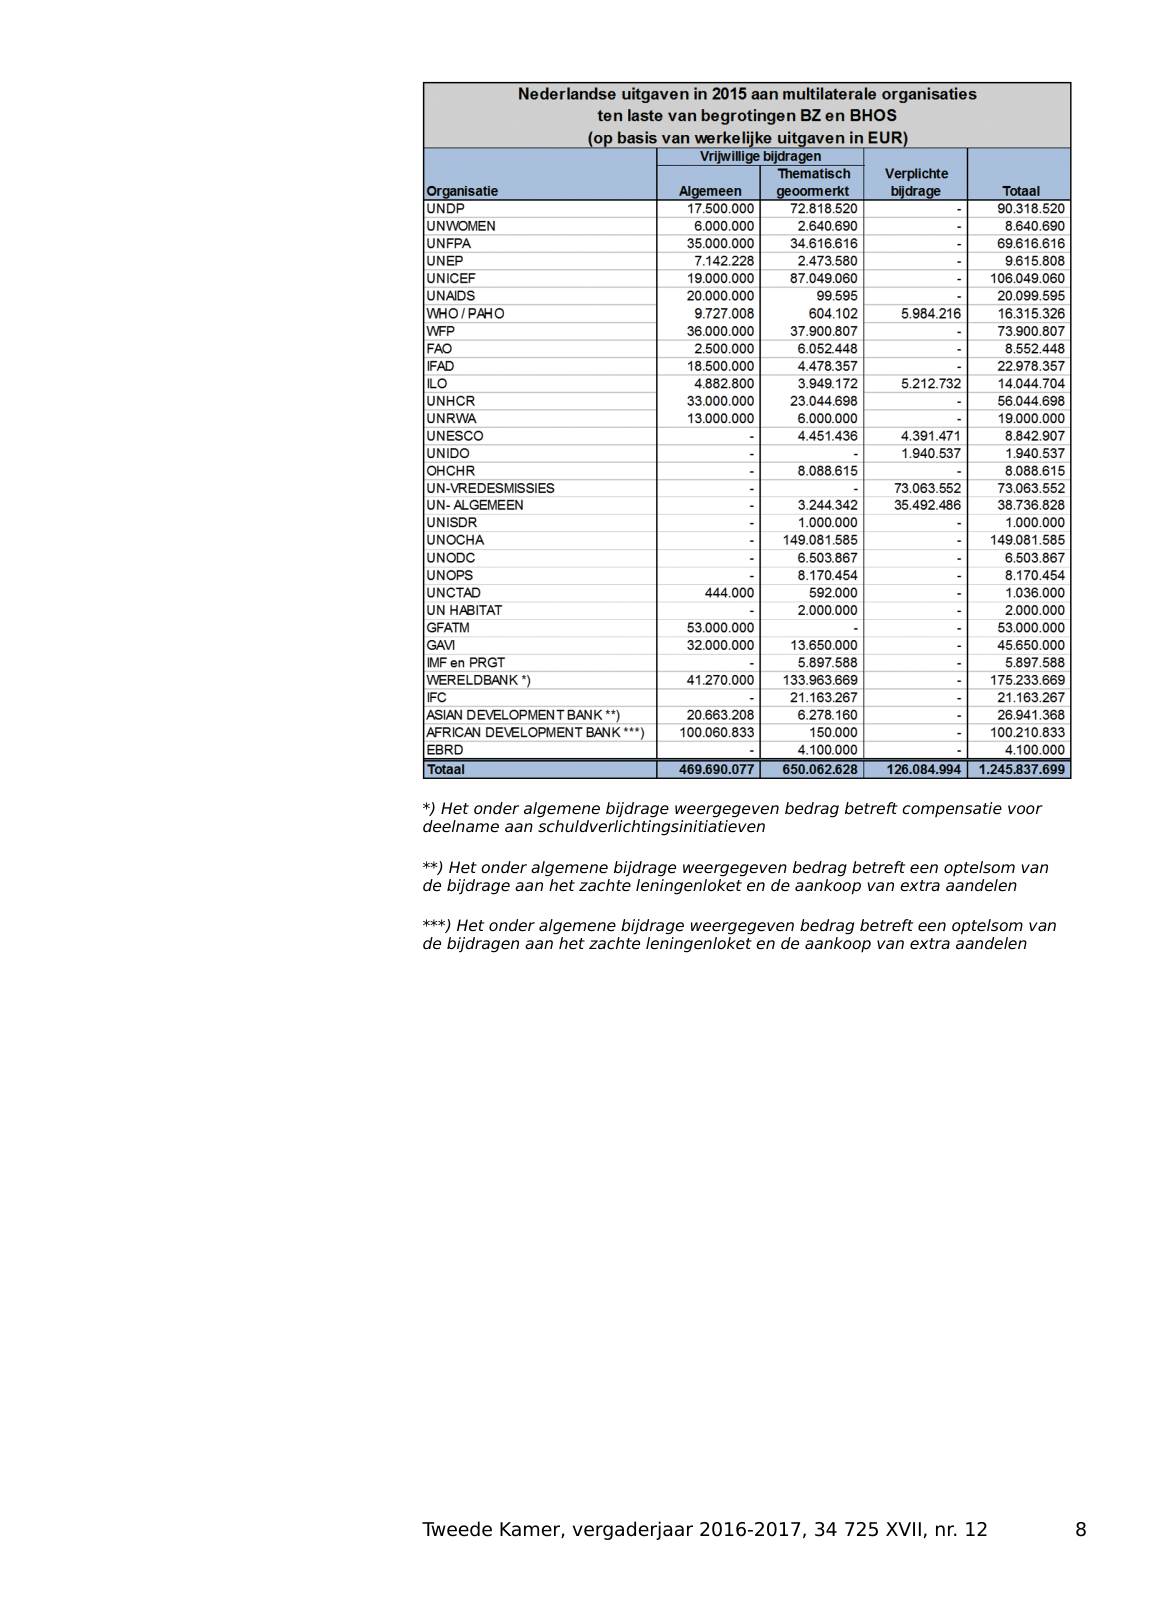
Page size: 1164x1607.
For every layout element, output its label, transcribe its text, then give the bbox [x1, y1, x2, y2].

text ***) Het onder algemene bijdrage weergegeven bedrag betreft een optelsom van de bijdragen aan het zachte leningenloket en de aankoop van extra aandelen [422, 917, 1072, 953]
picture [422, 81, 1072, 779]
text *) Het onder algemene bijdrage weergegeven bedrag betreft compensatie voor deelname aan schuldverlichtingsinitiatieven [422, 800, 1072, 837]
text **) Het onder algemene bijdrage weergegeven bedrag betreft een optelsom van de bijdrage aan het zachte leningenloket en de aankoop van extra aandelen [422, 859, 1072, 895]
